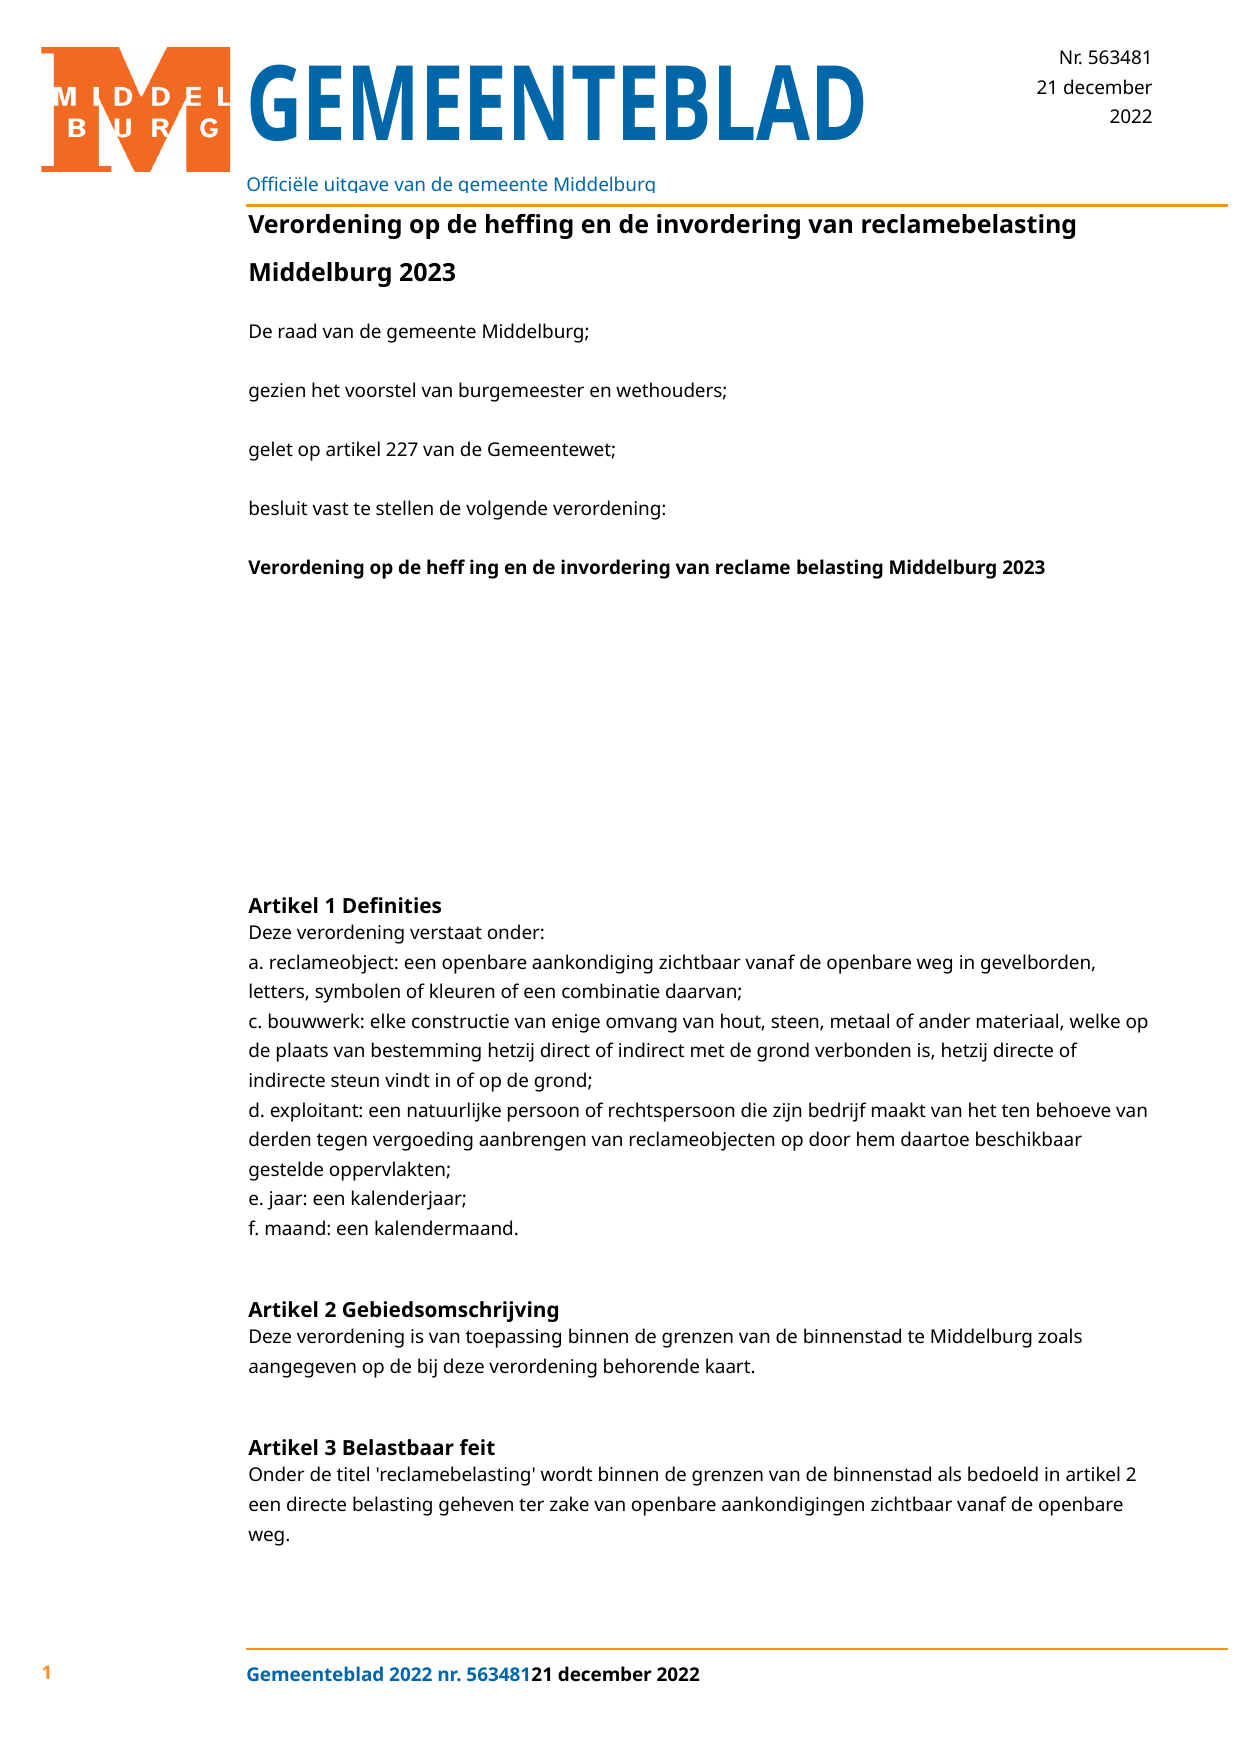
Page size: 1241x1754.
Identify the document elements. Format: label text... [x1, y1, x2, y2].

text f. maand: een kalendermaand. [248, 1215, 1152, 1241]
text Deze verordening is van toepassing binnen de grenzen van de binnenstad te Middelburg zoals aangegeven op de bij deze verordening behorende kaart. [248, 1324, 1152, 1379]
text e. jaar: een kalenderjaar; [248, 1186, 1152, 1211]
text Deze verordening verstaat onder: [248, 919, 1152, 945]
text Verordening op de heffing en de invordering van reclamebelasting Middelburg 2023 [248, 207, 1152, 288]
text gezien het voorstel van burgemeester en wethouders; [248, 377, 1152, 403]
text Artikel 1 Definities [248, 891, 1152, 919]
text Artikel 3 Belastbaar feit [248, 1433, 1152, 1462]
text besluit vast te stellen de volgende verordening: [248, 495, 1152, 521]
picture [41, 47, 231, 172]
text Verordening op de heff ing en de invordering van reclame belasting Middelburg 2023 [248, 554, 1152, 580]
text Onder de titel 'reclamebelasting' wordt binnen de grenzen van de binnenstad als bedoeld in artikel 2 een directe belasting geheven ter zake van openbare aankondigingen zichtbaar vanaf de openbare weg. [248, 1462, 1152, 1547]
text gelet op artikel 227 van de Gemeentewet; [248, 436, 1152, 462]
text d. exploitant: een natuurlijke persoon of rechtspersoon die zijn bedrijf maakt van het ten behoeve van derden tegen vergoeding aanbrengen van reclameobjecten op door hem daartoe beschikbaar gestelde oppervlakten; [248, 1097, 1152, 1182]
text De raad van de gemeente Middelburg; [248, 318, 1152, 344]
text Artikel 2 Gebiedsomschrijving [248, 1295, 1152, 1324]
text a. reclameobject: een openbare aankondiging zichtbaar vanaf de openbare weg in gevelborden, letters, symbolen of kleuren of een combinatie daarvan; [248, 949, 1152, 1004]
text c. bouwwerk: elke constructie van enige omvang van hout, steen, metaal of ander materiaal, welke op de plaats van bestemming hetzij direct of indirect met de grond verbonden is, hetzij directe of indirecte steun vindt in of op de grond; [248, 1008, 1152, 1093]
